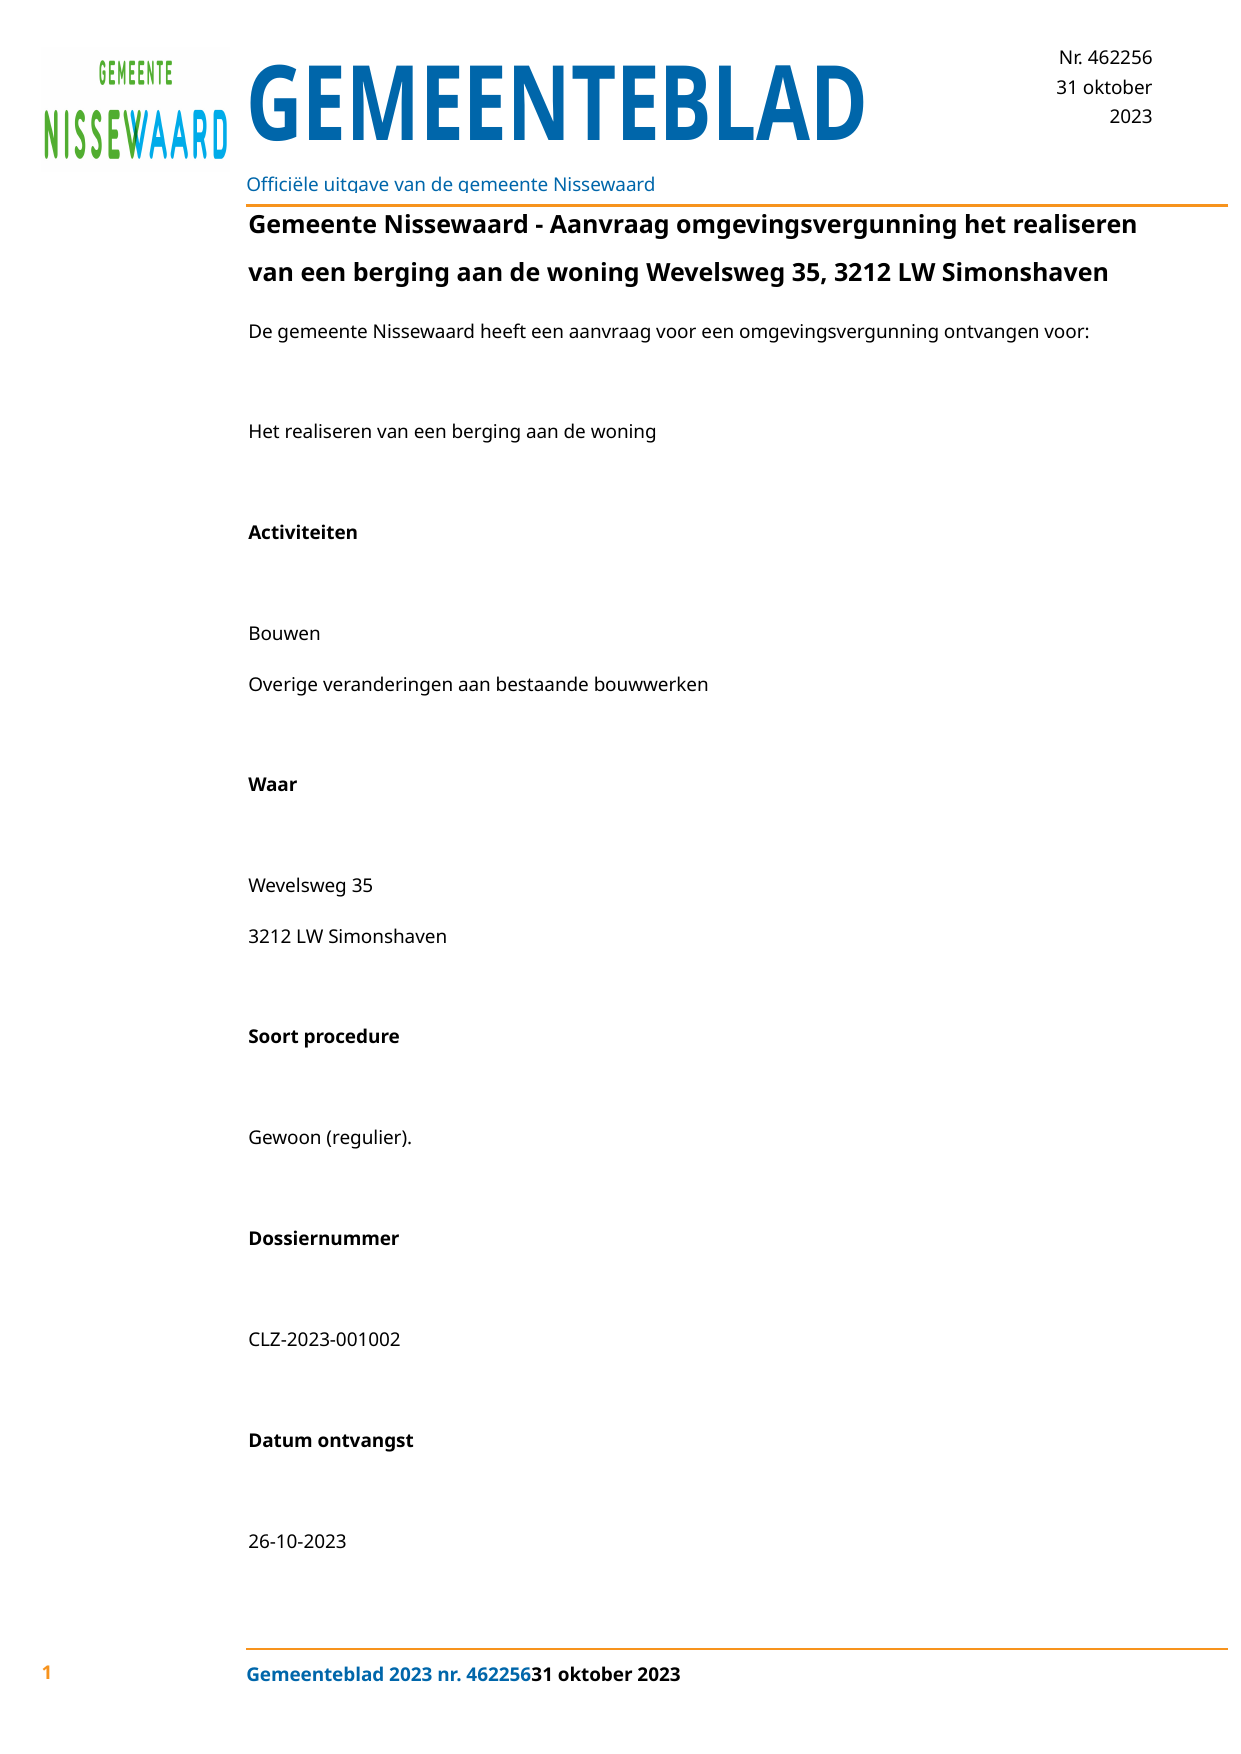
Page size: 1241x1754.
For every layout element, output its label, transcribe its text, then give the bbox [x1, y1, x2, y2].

text Dossiernummer [248, 1225, 1152, 1251]
text De gemeente Nissewaard heeft een aanvraag voor een omgevingsvergunning ontvangen voor: [248, 318, 1152, 344]
text Het realiseren van een berging aan de woning [248, 419, 1152, 444]
text Gemeente Nissewaard - Aanvraag omgevingsvergunning het realiseren van een berging aan de woning Wevelsweg 35, 3212 LW Simonshaven [248, 207, 1152, 288]
text 3212 LW Simonshaven [248, 923, 1152, 949]
text Soort procedure [248, 1024, 1152, 1049]
text Activiteiten [248, 519, 1152, 545]
text Bouwen [248, 620, 1152, 646]
picture [41, 47, 231, 172]
text Gewoon (regulier). [248, 1124, 1152, 1150]
text 26-10-2023 [248, 1528, 1152, 1554]
text CLZ-2023-001002 [248, 1326, 1152, 1352]
text Datum ontvangst [248, 1427, 1152, 1453]
text Wevelsweg 35 [248, 872, 1152, 898]
text Waar [248, 772, 1152, 797]
text Overige veranderingen aan bestaande bouwwerken [248, 671, 1152, 697]
